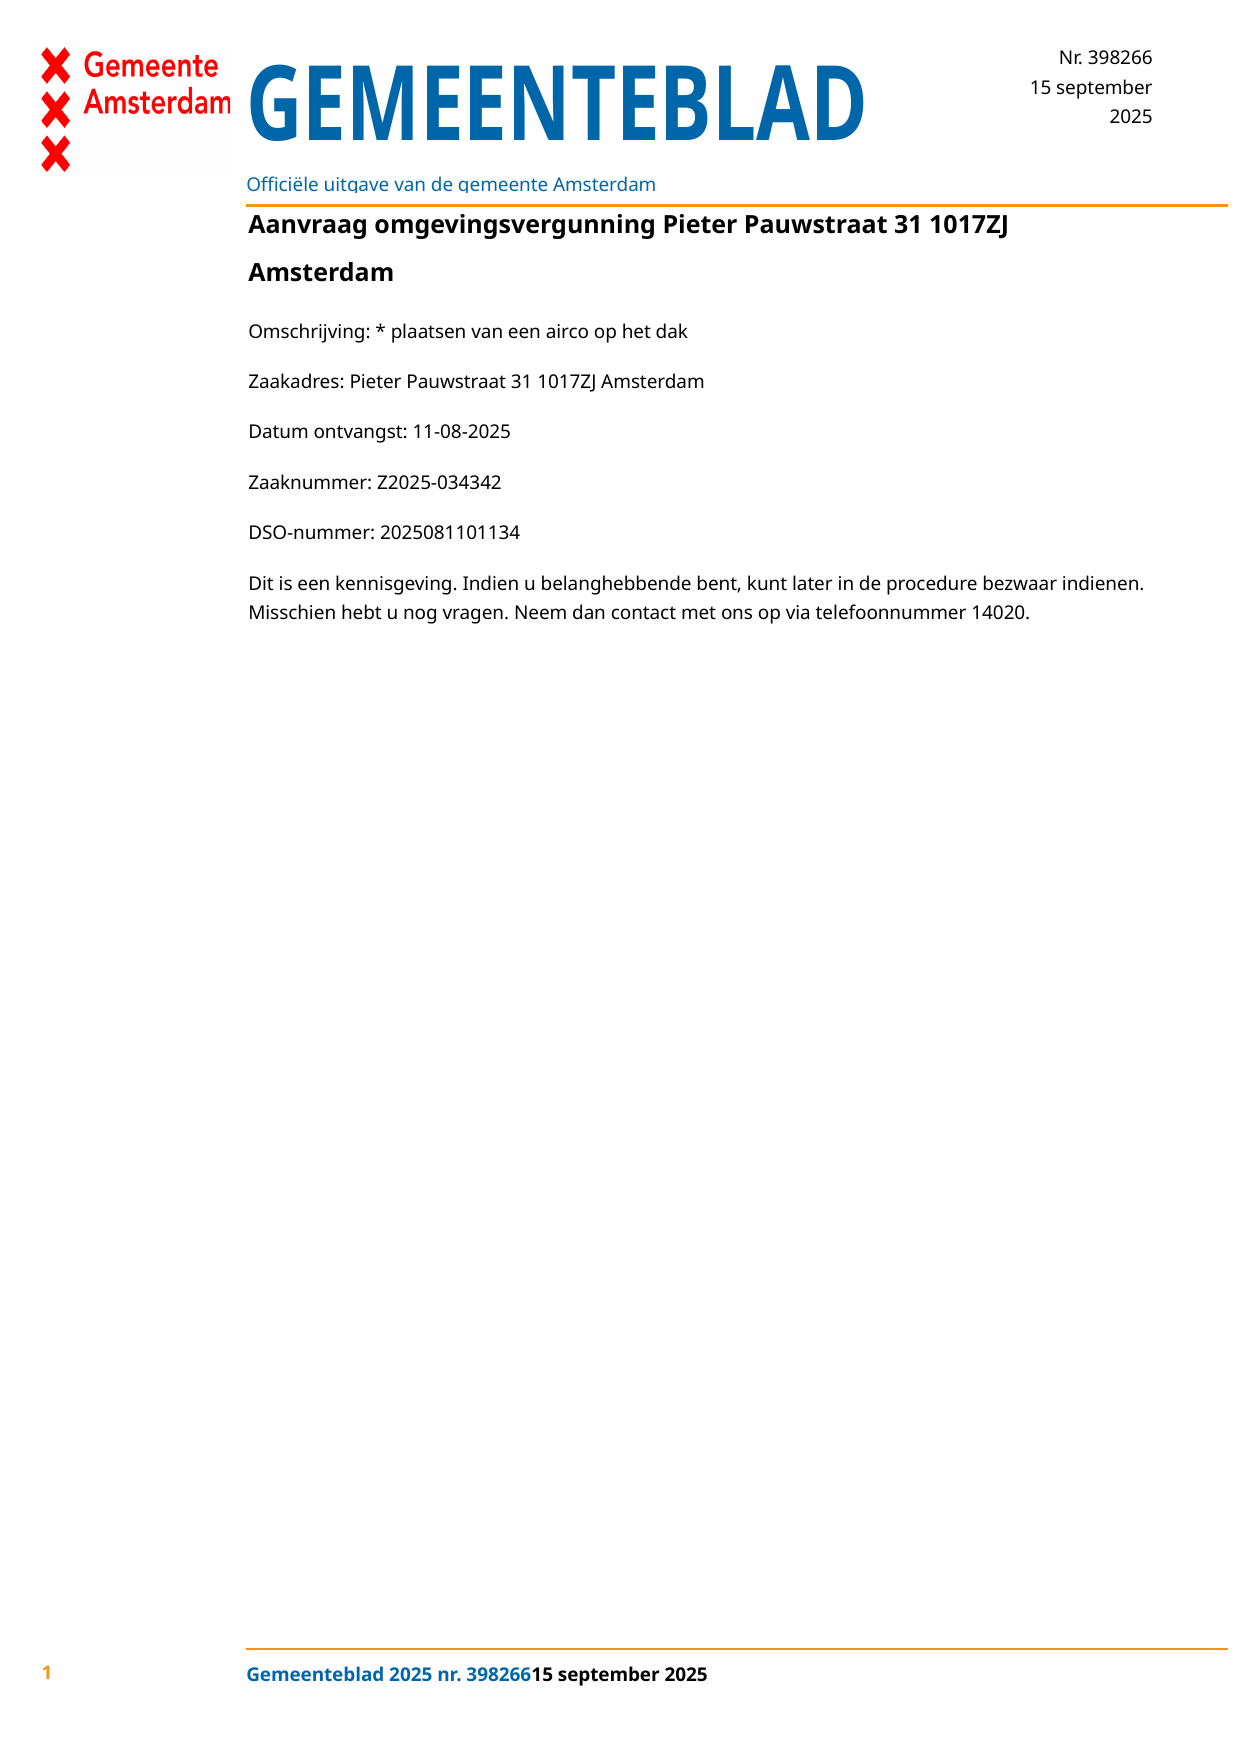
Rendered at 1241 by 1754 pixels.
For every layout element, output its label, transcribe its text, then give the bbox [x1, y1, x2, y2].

text Datum ontvangst: 11-08-2025 [248, 419, 1152, 444]
text Dit is een kennisgeving. Indien u belanghebbende bent, kunt later in de procedure bezwaar indienen. Misschien hebt u nog vragen. Neem dan contact met ons op via telefoonnummer 14020. [248, 570, 1152, 625]
text Zaaknummer: Z2025-034342 [248, 469, 1152, 495]
text Zaakadres: Pieter Pauwstraat 31 1017ZJ Amsterdam [248, 368, 1152, 394]
text Omschrijving: * plaatsen van een airco op het dak [248, 318, 1152, 344]
text DSO-nummer: 2025081101134 [248, 519, 1152, 545]
text Aanvraag omgevingsvergunning Pieter Pauwstraat 31 1017ZJ Amsterdam [248, 207, 1152, 288]
picture [41, 47, 231, 172]
